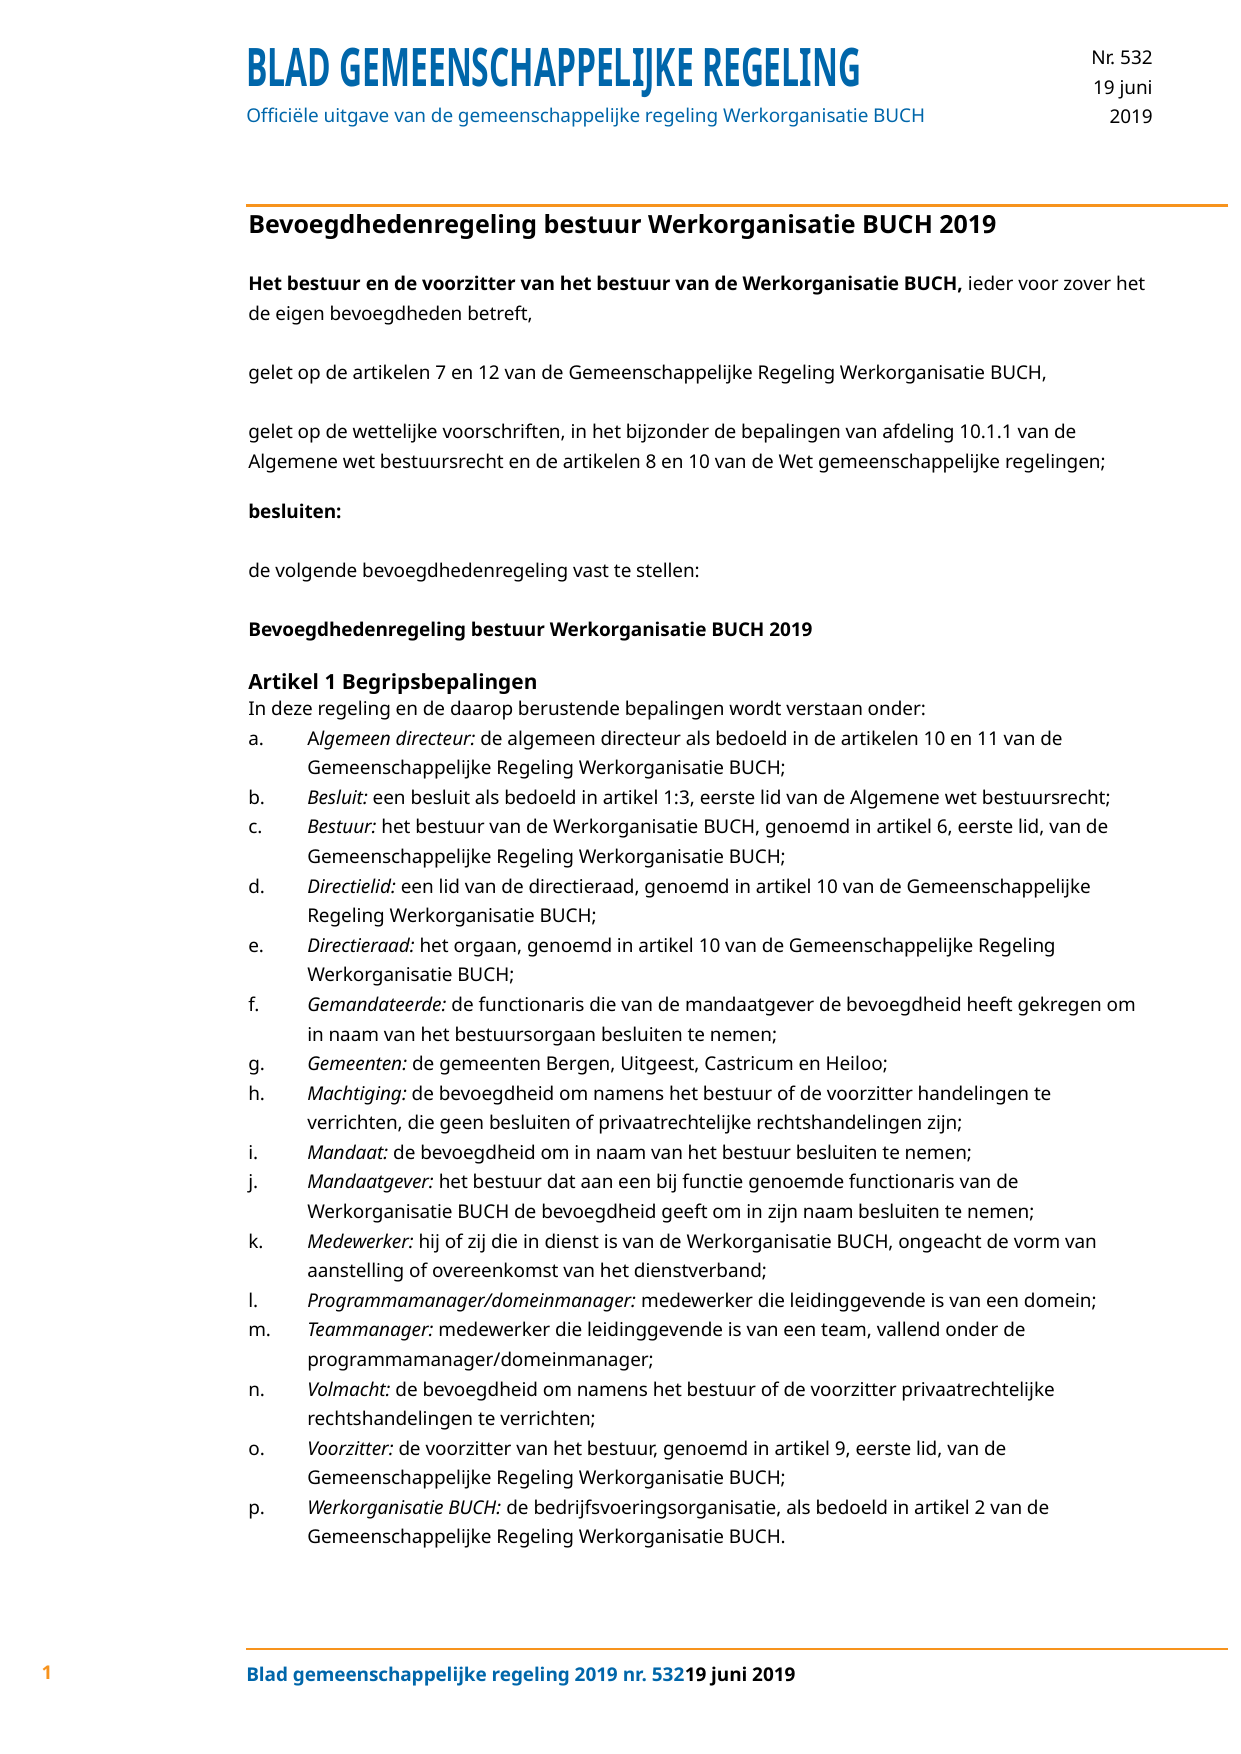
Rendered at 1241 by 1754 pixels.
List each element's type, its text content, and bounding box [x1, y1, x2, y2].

list Voorzitter: de voorzitter van het bestuur, genoemd in artikel 9, eerste lid, van de Gemeenschappelijke Regeling Werkorganisatie BUCH; [248, 1435, 1152, 1490]
picture [41, 47, 231, 172]
text Bevoegdhedenregeling bestuur Werkorganisatie BUCH 2019 [248, 616, 1152, 642]
list Directielid: een lid van de directieraad, genoemd in artikel 10 van de Gemeenschappelijke Regeling Werkorganisatie BUCH; [248, 873, 1152, 928]
list Machtiging: de bevoegdheid om namens het bestuur of de voorzitter handelingen te verrichten, die geen besluiten of privaatrechtelijke rechtshandelingen zijn; [248, 1080, 1152, 1135]
list Mandaatgever: het bestuur dat aan een bij functie genoemde functionaris van de Werkorganisatie BUCH de bevoegdheid geeft om in zijn naam besluiten te nemen; [248, 1169, 1152, 1224]
text In deze regeling en de daarop berustende bepalingen wordt verstaan onder: [248, 695, 1152, 721]
list Besluit: een besluit als bedoeld in artikel 1:3, eerste lid van de Algemene wet bestuursrecht; [248, 784, 1152, 810]
list Gemeenten: de gemeenten Bergen, Uitgeest, Castricum en Heiloo; [248, 1050, 1152, 1076]
list Programmamanager/domeinmanager: medewerker die leidinggevende is van een domein; [248, 1287, 1152, 1313]
text Bevoegdhedenregeling bestuur Werkorganisatie BUCH 2019 [248, 207, 1152, 241]
list Algemeen directeur: de algemeen directeur als bedoeld in de artikelen 10 en 11 van de Gemeenschappelijke Regeling Werkorganisatie BUCH; [248, 725, 1152, 780]
text gelet op de wettelijke voorschriften, in het bijzonder de bepalingen van afdeling 10.1.1 van de Algemene wet bestuursrecht en de artikelen 8 en 10 van de Wet gemeenschappelijke regelingen; [248, 418, 1152, 473]
text Artikel 1 Begripsbepalingen [248, 667, 1152, 695]
text Het bestuur en de voorzitter van het bestuur van de Werkorganisatie BUCH, ieder voor zover het de eigen bevoegdheden betreft, [248, 270, 1152, 326]
list Bestuur: het bestuur van de Werkorganisatie BUCH, genoemd in artikel 6, eerste lid, van de Gemeenschappelijke Regeling Werkorganisatie BUCH; [248, 814, 1152, 869]
list Werkorganisatie BUCH: de bedrijfsvoeringsorganisatie, als bedoeld in artikel 2 van de Gemeenschappelijke Regeling Werkorganisatie BUCH. [248, 1494, 1152, 1549]
text de volgende bevoegdhedenregeling vast te stellen: [248, 557, 1152, 583]
list Directieraad: het orgaan, genoemd in artikel 10 van de Gemeenschappelijke Regeling Werkorganisatie BUCH; [248, 932, 1152, 987]
list Volmacht: de bevoegdheid om namens het bestuur of de voorzitter privaatrechtelijke rechtshandelingen te verrichten; [248, 1376, 1152, 1431]
list Mandaat: de bevoegdheid om in naam van het bestuur besluiten te nemen; [248, 1139, 1152, 1165]
text gelet op de artikelen 7 en 12 van de Gemeenschappelijke Regeling Werkorganisatie BUCH, [248, 359, 1152, 385]
text besluiten: [248, 498, 1152, 524]
list Teammanager: medewerker die leidinggevende is van een team, vallend onder de programmamanager/domeinmanager; [248, 1317, 1152, 1372]
list Gemandateerde: de functionaris die van de mandaatgever de bevoegdheid heeft gekregen om in naam van het bestuursorgaan besluiten te nemen; [248, 991, 1152, 1046]
list Medewerker: hij of zij die in dienst is van de Werkorganisatie BUCH, ongeacht de vorm van aanstelling of overeenkomst van het dienstverband; [248, 1228, 1152, 1283]
